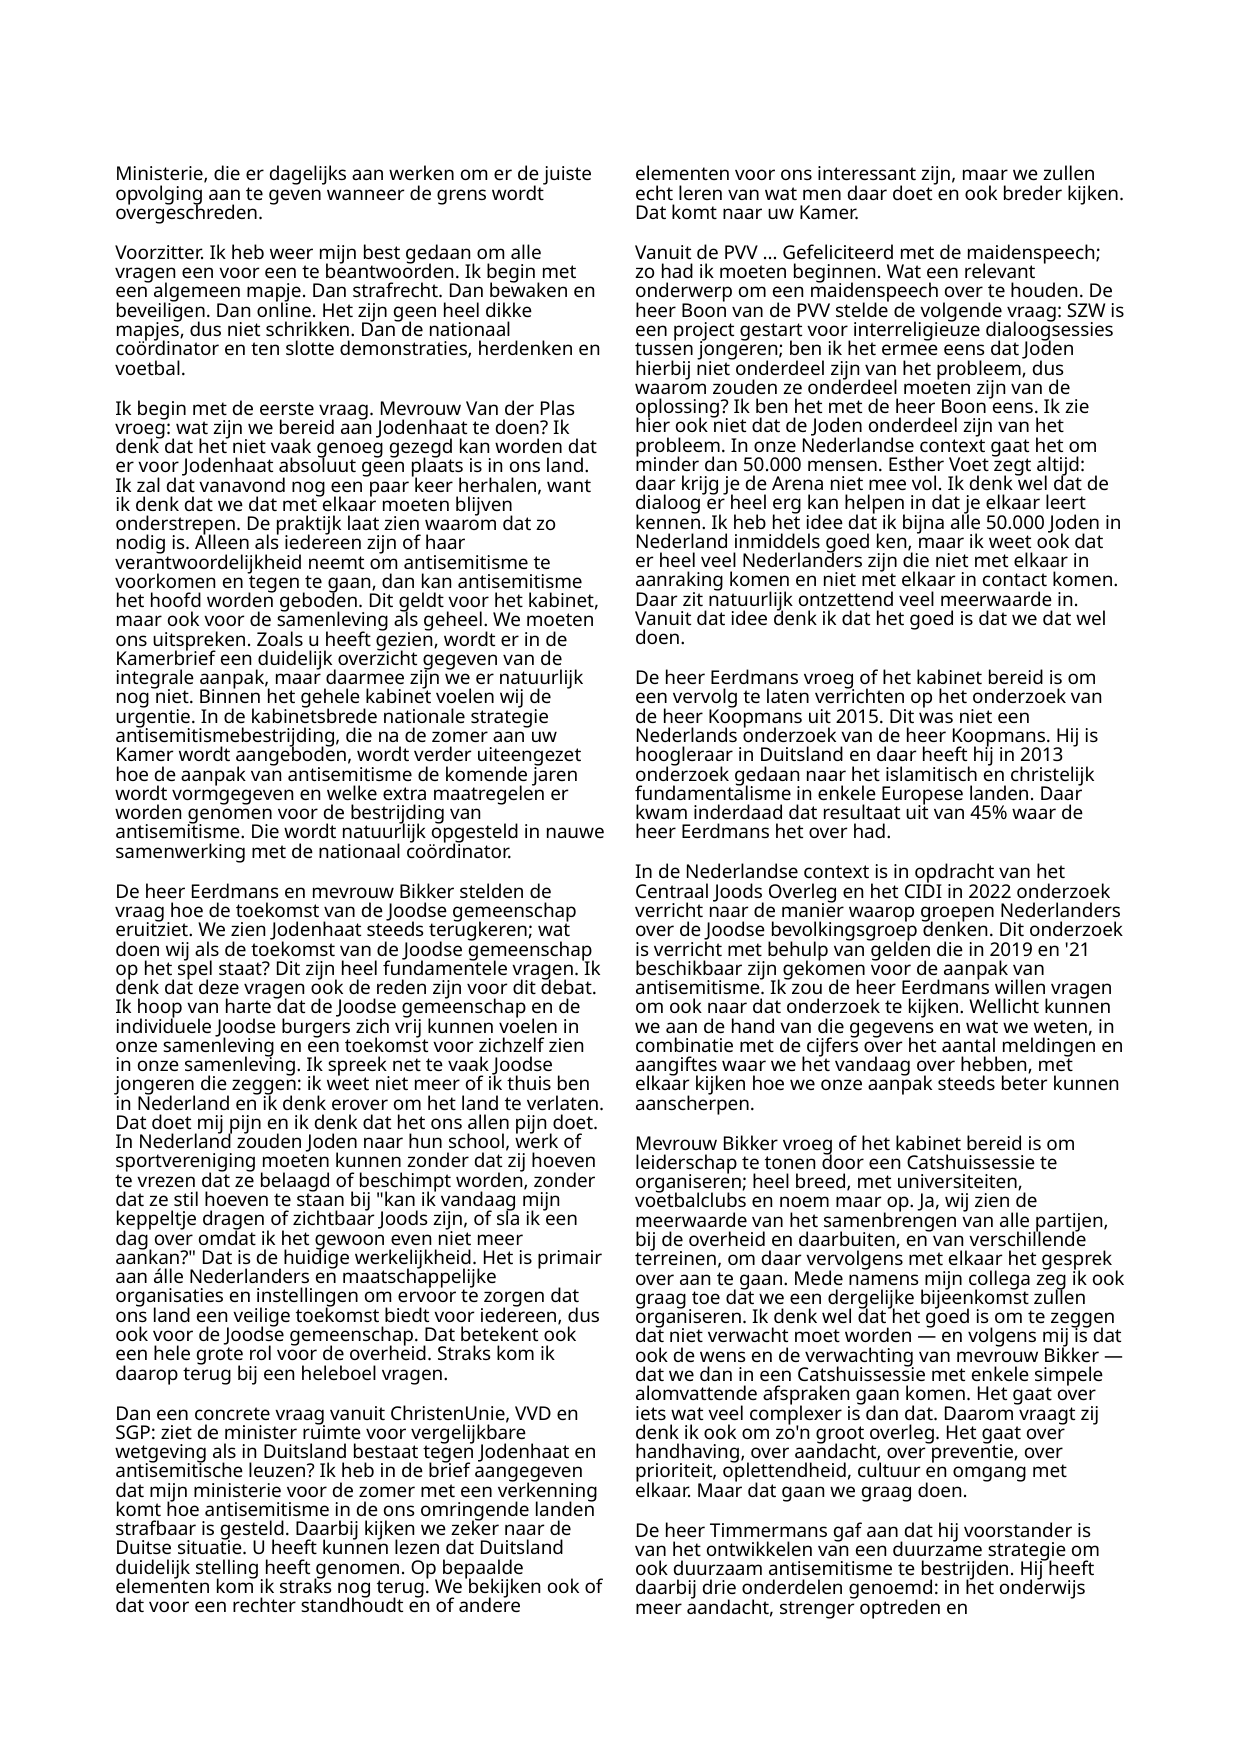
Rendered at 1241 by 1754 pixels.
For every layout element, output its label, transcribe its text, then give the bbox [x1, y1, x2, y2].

text De heer Eerdmans en mevrouw Bikker stelden de vraag hoe de toekomst van de Joodse gemeenschap eruitziet. We zien Jodenhaat steeds terugkeren; wat doen wij als de toekomst van de Joodse gemeenschap op het spel staat? Dit zijn heel fundamentele vragen. Ik denk dat deze vragen ook de reden zijn voor dit debat. Ik hoop van harte dat de Joodse gemeenschap en de individuele Joodse burgers zich vrij kunnen voelen in onze samenleving en een toekomst voor zichzelf zien in onze samenleving. Ik spreek net te vaak Joodse jongeren die zeggen: ik weet niet meer of ik thuis ben in Nederland en ik denk erover om het land te verlaten. Dat doet mij pijn en ik denk dat het ons allen pijn doet. In Nederland zouden Joden naar hun school, werk of sportvereniging moeten kunnen zonder dat zij hoeven te vrezen dat ze belaagd of beschimpt worden, zonder dat ze stil hoeven te staan bij "kan ik vandaag mijn keppeltje dragen of zichtbaar Joods zijn, of sla ik een dag over omdat ik het gewoon even niet meer aankan?" Dat is de huidige werkelijkheid. Het is primair aan álle Nederlanders en maatschappelijke organisaties en instellingen om ervoor te zorgen dat ons land een veilige toekomst biedt voor iedereen, dus ook voor de Joodse gemeenschap. Dat betekent ook een hele grote rol voor de overheid. Straks kom ik daarop terug bij een heleboel vragen. [115, 883, 605, 1384]
text Mevrouw Bikker vroeg of het kabinet bereid is om leiderschap te tonen door een Catshuissessie te organiseren; heel breed, met universiteiten, voetbalclubs en noem maar op. Ja, wij zien de meerwaarde van het samenbrengen van alle partijen, bij de overheid en daarbuiten, en van verschillende terreinen, om daar vervolgens met elkaar het gesprek over aan te gaan. Mede namens mijn collega zeg ik ook graag toe dat we een dergelijke bijeenkomst zullen organiseren. Ik denk wel dat het goed is om te zeggen dat niet verwacht moet worden — en volgens mij is dat ook de wens en de verwachting van mevrouw Bikker — dat we dan in een Catshuissessie met enkele simpele alomvattende afspraken gaan komen. Het gaat over iets wat veel complexer is dan dat. Daarom vraagt zij denk ik ook om zo'n groot overleg. Het gaat over handhaving, over aandacht, over preventie, over prioriteit, oplettendheid, cultuur en omgang met elkaar. Maar dat gaan we graag doen. [635, 1135, 1125, 1501]
text De heer Timmermans gaf aan dat hij voorstander is van het ontwikkelen van een duurzame strategie om ook duurzaam antisemitisme te bestrijden. Hij heeft daarbij drie onderdelen genoemd: in het onderwijs meer aandacht, strenger optreden en [635, 1522, 1125, 1618]
text De heer Eerdmans vroeg of het kabinet bereid is om een vervolg te laten verrichten op het onderzoek van de heer Koopmans uit 2015. Dit was niet een Nederlands onderzoek van de heer Koopmans. Hij is hoogleraar in Duitsland en daar heeft hij in 2013 onderzoek gedaan naar het islamitisch en christelijk fundamentalisme in enkele Europese landen. Daar kwam inderdaad dat resultaat uit van 45% waar de heer Eerdmans het over had. [635, 669, 1125, 843]
text elementen voor ons interessant zijn, maar we zullen echt leren van wat men daar doet en ook breder kijken. Dat komt naar uw Kamer. [635, 165, 1125, 223]
text Vanuit de PVV … Gefeliciteerd met de maidenspeech; zo had ik moeten beginnen. Wat een relevant onderwerp om een maidenspeech over te houden. De heer Boon van de PVV stelde de volgende vraag: SZW is een project gestart voor interreligieuze dialoogsessies tussen jongeren; ben ik het ermee eens dat Joden hierbij niet onderdeel zijn van het probleem, dus waarom zouden ze onderdeel moeten zijn van de oplossing? Ik ben het met de heer Boon eens. Ik zie hier ook niet dat de Joden onderdeel zijn van het probleem. In onze Nederlandse context gaat het om minder dan 50.000 mensen. Esther Voet zegt altijd: daar krijg je de Arena niet mee vol. Ik denk wel dat de dialoog er heel erg kan helpen in dat je elkaar leert kennen. Ik heb het idee dat ik bijna alle 50.000 Joden in Nederland inmiddels goed ken, maar ik weet ook dat er heel veel Nederlanders zijn die niet met elkaar in aanraking komen en niet met elkaar in contact komen. Daar zit natuurlijk ontzettend veel meerwaarde in. Vanuit dat idee denk ik dat het goed is dat we dat wel doen. [635, 244, 1125, 648]
text Ik begin met de eerste vraag. Mevrouw Van der Plas vroeg: wat zijn we bereid aan Jodenhaat te doen? Ik denk dat het niet vaak genoeg gezegd kan worden dat er voor Jodenhaat absoluut geen plaats is in ons land. Ik zal dat vanavond nog een paar keer herhalen, want ik denk dat we dat met elkaar moeten blijven onderstrepen. De praktijk laat zien waarom dat zo nodig is. Alleen als iedereen zijn of haar verantwoordelijkheid neemt om antisemitisme te voorkomen en tegen te gaan, dan kan antisemitisme het hoofd worden geboden. Dit geldt voor het kabinet, maar ook voor de samenleving als geheel. We moeten ons uitspreken. Zoals u heeft gezien, wordt er in de Kamerbrief een duidelijk overzicht gegeven van de integrale aanpak, maar daarmee zijn we er natuurlijk nog niet. Binnen het gehele kabinet voelen wij de urgentie. In de kabinetsbrede nationale strategie antisemitismebestrijding, die na de zomer aan uw Kamer wordt aangeboden, wordt verder uiteengezet hoe de aanpak van antisemitisme de komende jaren wordt vormgegeven en welke extra maatregelen er worden genomen voor de bestrijding van antisemitisme. Die wordt natuurlijk opgesteld in nauwe samenwerking met de nationaal coördinator. [115, 399, 605, 862]
text Ministerie, die er dagelijks aan werken om er de juiste opvolging aan te geven wanneer de grens wordt overgeschreden. [115, 165, 605, 223]
text Voorzitter. Ik heb weer mijn best gedaan om alle vragen een voor een te beantwoorden. Ik begin met een algemeen mapje. Dan strafrecht. Dan bewaken en beveiligen. Dan online. Het zijn geen heel dikke mapjes, dus niet schrikken. Dan de nationaal coördinator en ten slotte demonstraties, herdenken en voetbal. [115, 244, 605, 379]
text In de Nederlandse context is in opdracht van het Centraal Joods Overleg en het CIDI in 2022 onderzoek verricht naar de manier waarop groepen Nederlanders over de Joodse bevolkingsgroep denken. Dit onderzoek is verricht met behulp van gelden die in 2019 en '21 beschikbaar zijn gekomen voor de aanpak van antisemitisme. Ik zou de heer Eerdmans willen vragen om ook naar dat onderzoek te kijken. Wellicht kunnen we aan de hand van die gegevens en wat we weten, in combinatie met de cijfers over het aantal meldingen en aangiftes waar we het vandaag over hebben, met elkaar kijken hoe we onze aanpak steeds beter kunnen aanscherpen. [635, 863, 1125, 1114]
text Dan een concrete vraag vanuit ChristenUnie, VVD en SGP: ziet de minister ruimte voor vergelijkbare wetgeving als in Duitsland bestaat tegen Jodenhaat en antisemitische leuzen? Ik heb in de brief aangegeven dat mijn ministerie voor de zomer met een verkenning komt hoe antisemitisme in de ons omringende landen strafbaar is gesteld. Daarbij kijken we zeker naar de Duitse situatie. U heeft kunnen lezen dat Duitsland duidelijk stelling heeft genomen. Op bepaalde elementen kom ik straks nog terug. We bekijken ook of dat voor een rechter standhoudt en of andere [115, 1404, 605, 1616]
